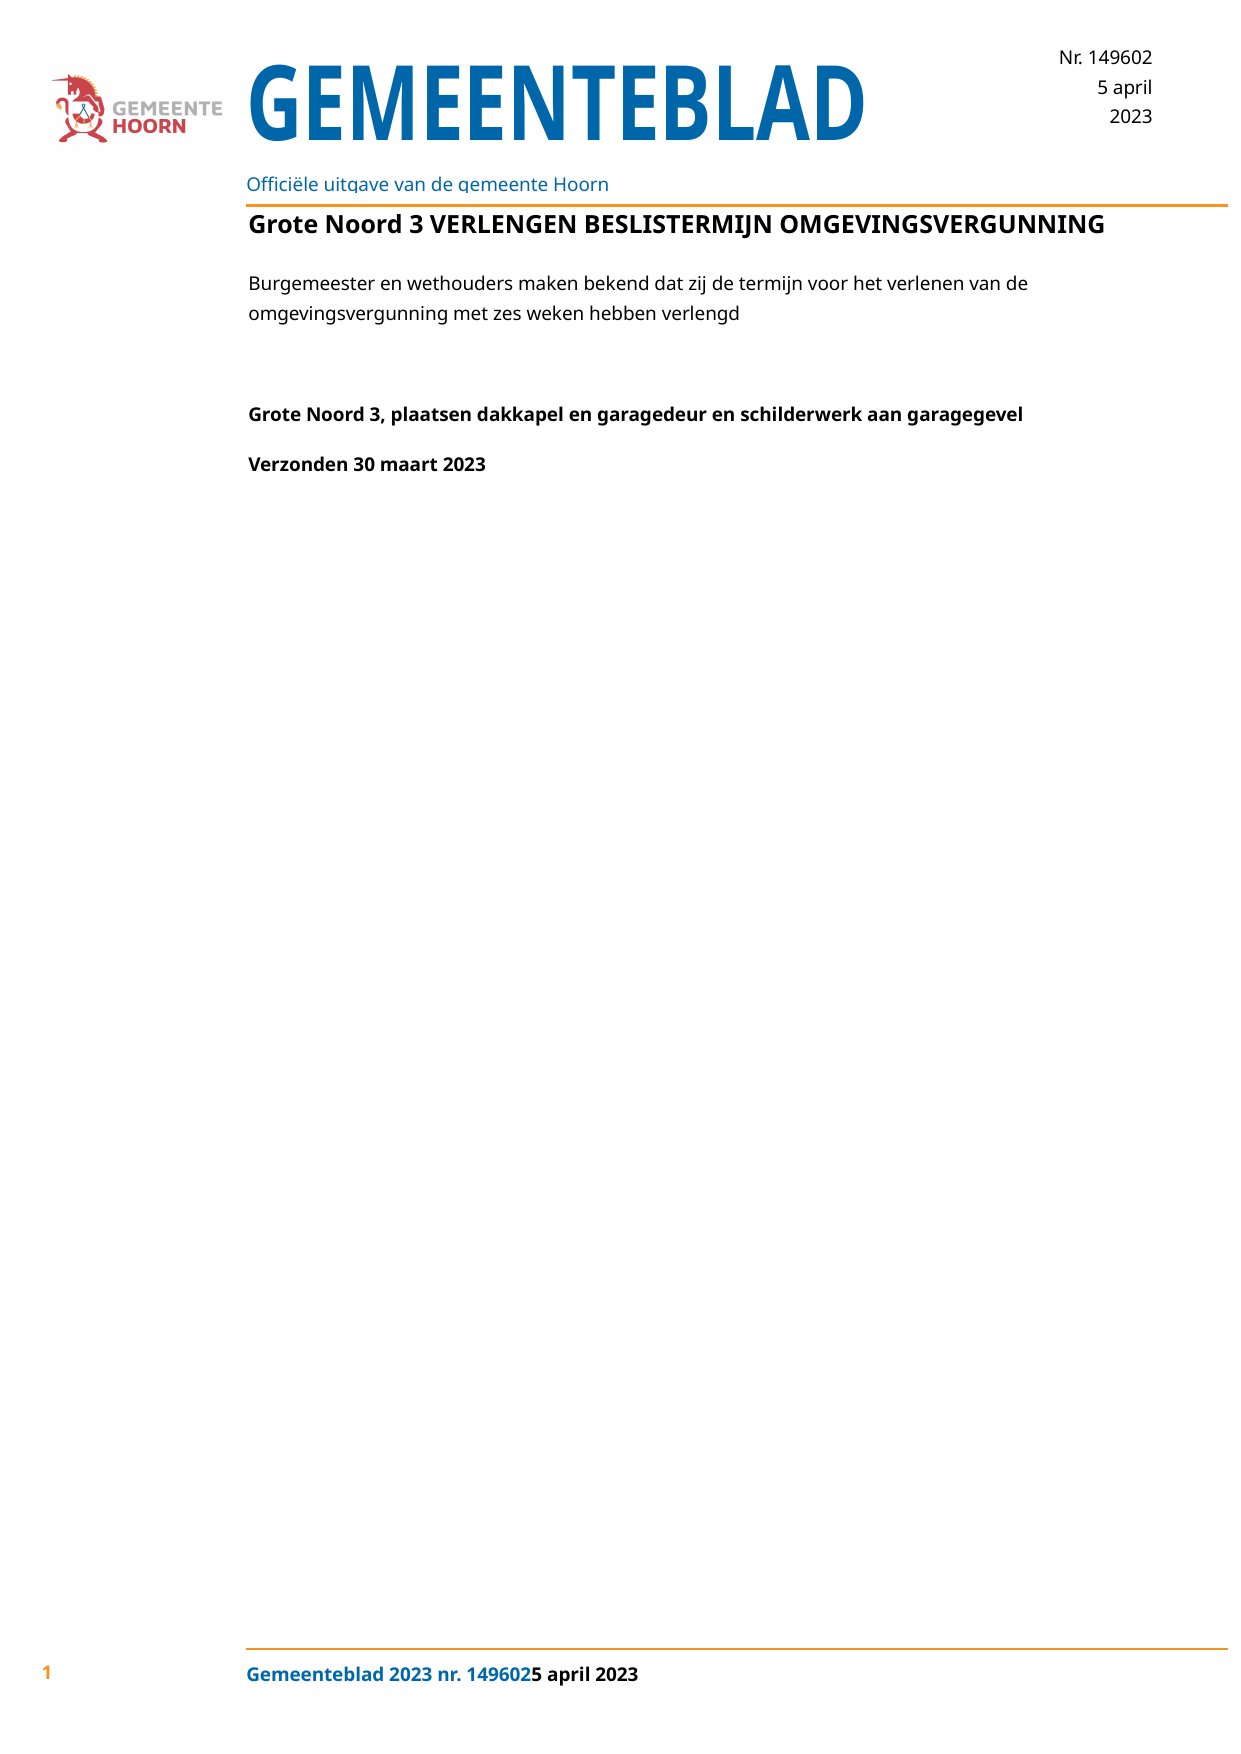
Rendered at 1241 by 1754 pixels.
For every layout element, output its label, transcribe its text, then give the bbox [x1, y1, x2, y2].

text Grote Noord 3 VERLENGEN BESLISTERMIJN OMGEVINGSVERGUNNING [248, 207, 1152, 241]
text Grote Noord 3, plaatsen dakkapel en garagedeur en schilderwerk aan garagegevel [248, 401, 1152, 426]
text Burgemeester en wethouders maken bekend dat zij de termijn voor het verlenen van de omgevingsvergunning met zes weken hebben verlengd [248, 270, 1152, 326]
picture [41, 47, 231, 172]
text Verzonden 30 maart 2023 [248, 451, 1152, 477]
